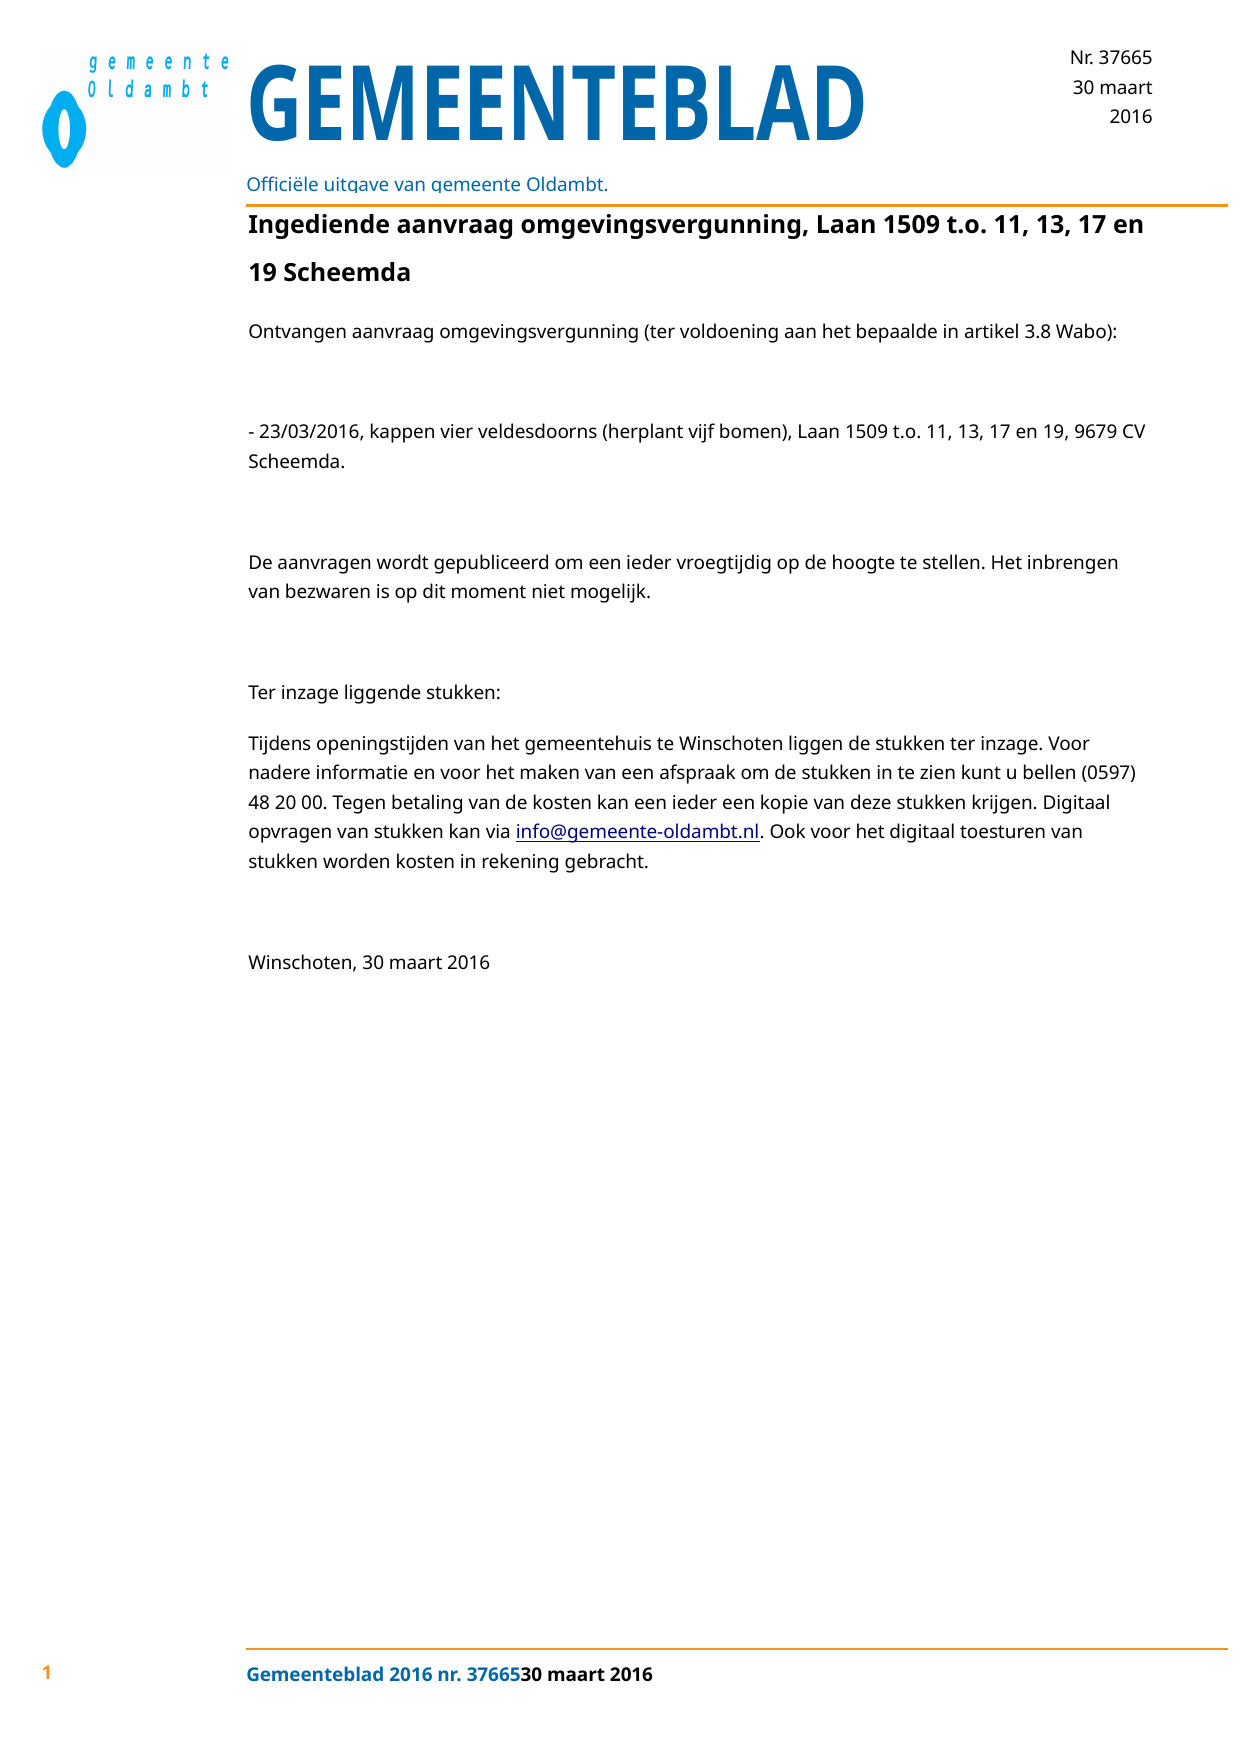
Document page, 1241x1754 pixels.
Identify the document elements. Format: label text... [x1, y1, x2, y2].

picture [41, 47, 231, 172]
text - 23/03/2016, kappen vier veldesdoorns (herplant vijf bomen), Laan 1509 t.o. 11, 13, 17 en 19, 9679 CV Scheemda. [248, 419, 1152, 474]
text Ingediende aanvraag omgevingsvergunning, Laan 1509 t.o. 11, 13, 17 en 19 Scheemda [248, 207, 1152, 288]
text Winschoten, 30 maart 2016 [248, 949, 1152, 975]
text Ter inzage liggende stukken: [248, 679, 1152, 705]
text Ontvangen aanvraag omgevingsvergunning (ter voldoening aan het bepaalde in artikel 3.8 Wabo): [248, 318, 1152, 344]
text De aanvragen wordt gepubliceerd om een ieder vroegtijdig op de hoogte te stellen. Het inbrengen van bezwaren is op dit moment niet mogelijk. [248, 549, 1152, 604]
text Tijdens openingstijden van het gemeentehuis te Winschoten liggen de stukken ter inzage. Voor nadere informatie en voor het maken van een afspraak om de stukken in te zien kunt u bellen (0597) 48 20 00. Tegen betaling van de kosten kan een ieder een kopie van deze stukken krijgen. Digitaal opvragen van stukken kan via info@gemeente-oldambt.nl. Ook voor het digitaal toesturen van stukken worden kosten in rekening gebracht. [248, 730, 1152, 874]
